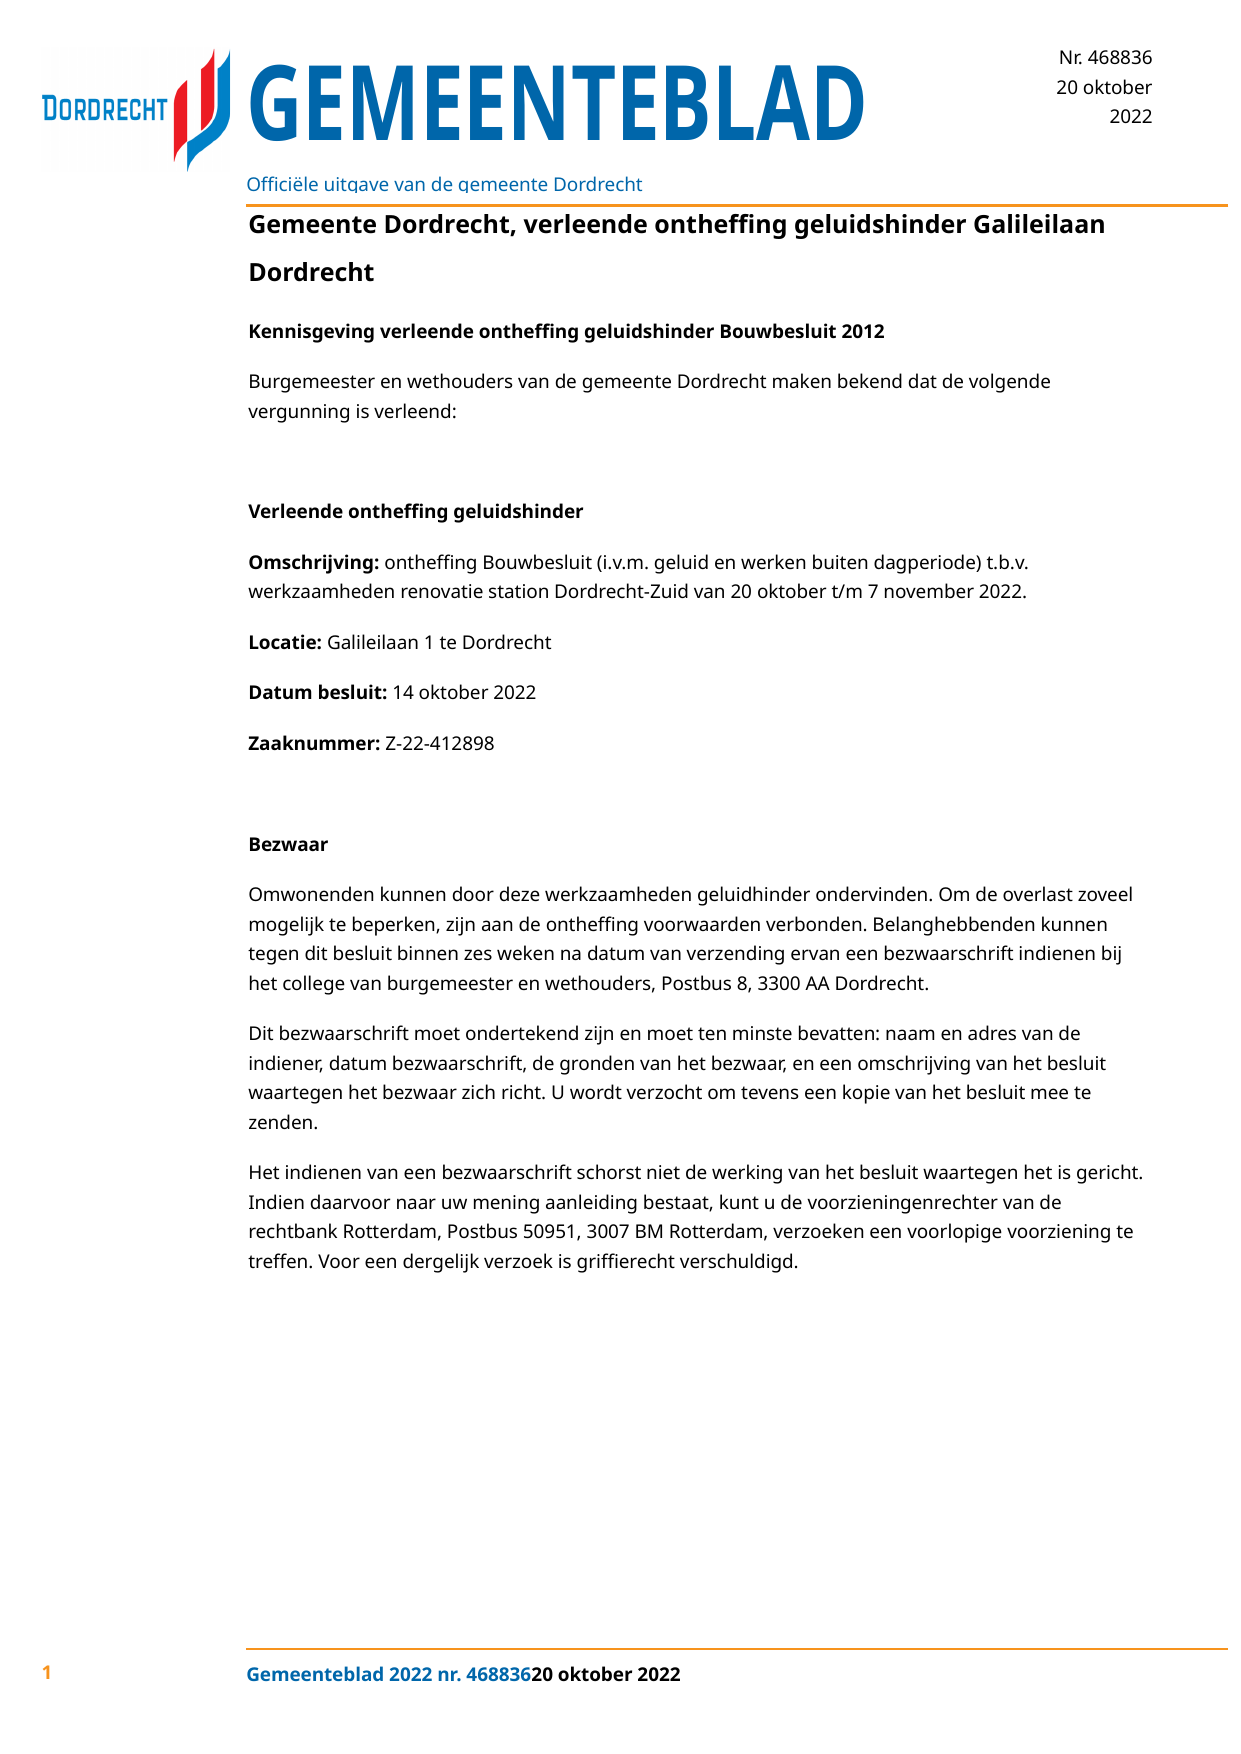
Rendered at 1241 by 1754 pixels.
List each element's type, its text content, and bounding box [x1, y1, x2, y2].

text Datum besluit: 14 oktober 2022 [248, 679, 1152, 705]
text Kennisgeving verleende ontheffing geluidshinder Bouwbesluit 2012 [248, 318, 1152, 344]
text Zaaknummer: Z-22-412898 [248, 730, 1152, 756]
text Het indienen van een bezwaarschrift schorst niet de werking van het besluit waartegen het is gericht. Indien daarvoor naar uw mening aanleiding bestaat, kunt u de voorzieningenrechter van de rechtbank Rotterdam, Postbus 50951, 3007 BM Rotterdam, verzoeken een voorlopige voorziening te treffen. Voor een dergelijk verzoek is griffierecht verschuldigd. [248, 1159, 1152, 1274]
picture [41, 47, 231, 172]
text Omschrijving: ontheffing Bouwbesluit (i.v.m. geluid en werken buiten dagperiode) t.b.v. werkzaamheden renovatie station Dordrecht-Zuid van 20 oktober t/m 7 november 2022. [248, 549, 1152, 604]
text Gemeente Dordrecht, verleende ontheffing geluidshinder Galileilaan Dordrecht [248, 207, 1152, 288]
text Locatie: Galileilaan 1 te Dordrecht [248, 629, 1152, 655]
text Omwonenden kunnen door deze werkzaamheden geluidhinder ondervinden. Om de overlast zoveel mogelijk te beperken, zijn aan de ontheffing voorwaarden verbonden. Belanghebbenden kunnen tegen dit besluit binnen zes weken na datum van verzending ervan een bezwaarschrift indienen bij het college van burgemeester en wethouders, Postbus 8, 3300 AA Dordrecht. [248, 881, 1152, 996]
text Verleende ontheffing geluidshinder [248, 499, 1152, 524]
text Dit bezwaarschrift moet ondertekend zijn en moet ten minste bevatten: naam en adres van de indiener, datum bezwaarschrift, de gronden van het bezwaar, en een omschrijving van het besluit waartegen het bezwaar zich richt. U wordt verzocht om tevens een kopie van het besluit mee te zenden. [248, 1020, 1152, 1135]
text Burgemeester en wethouders van de gemeente Dordrecht maken bekend dat de volgende vergunning is verleend: [248, 368, 1152, 424]
text Bezwaar [248, 831, 1152, 857]
